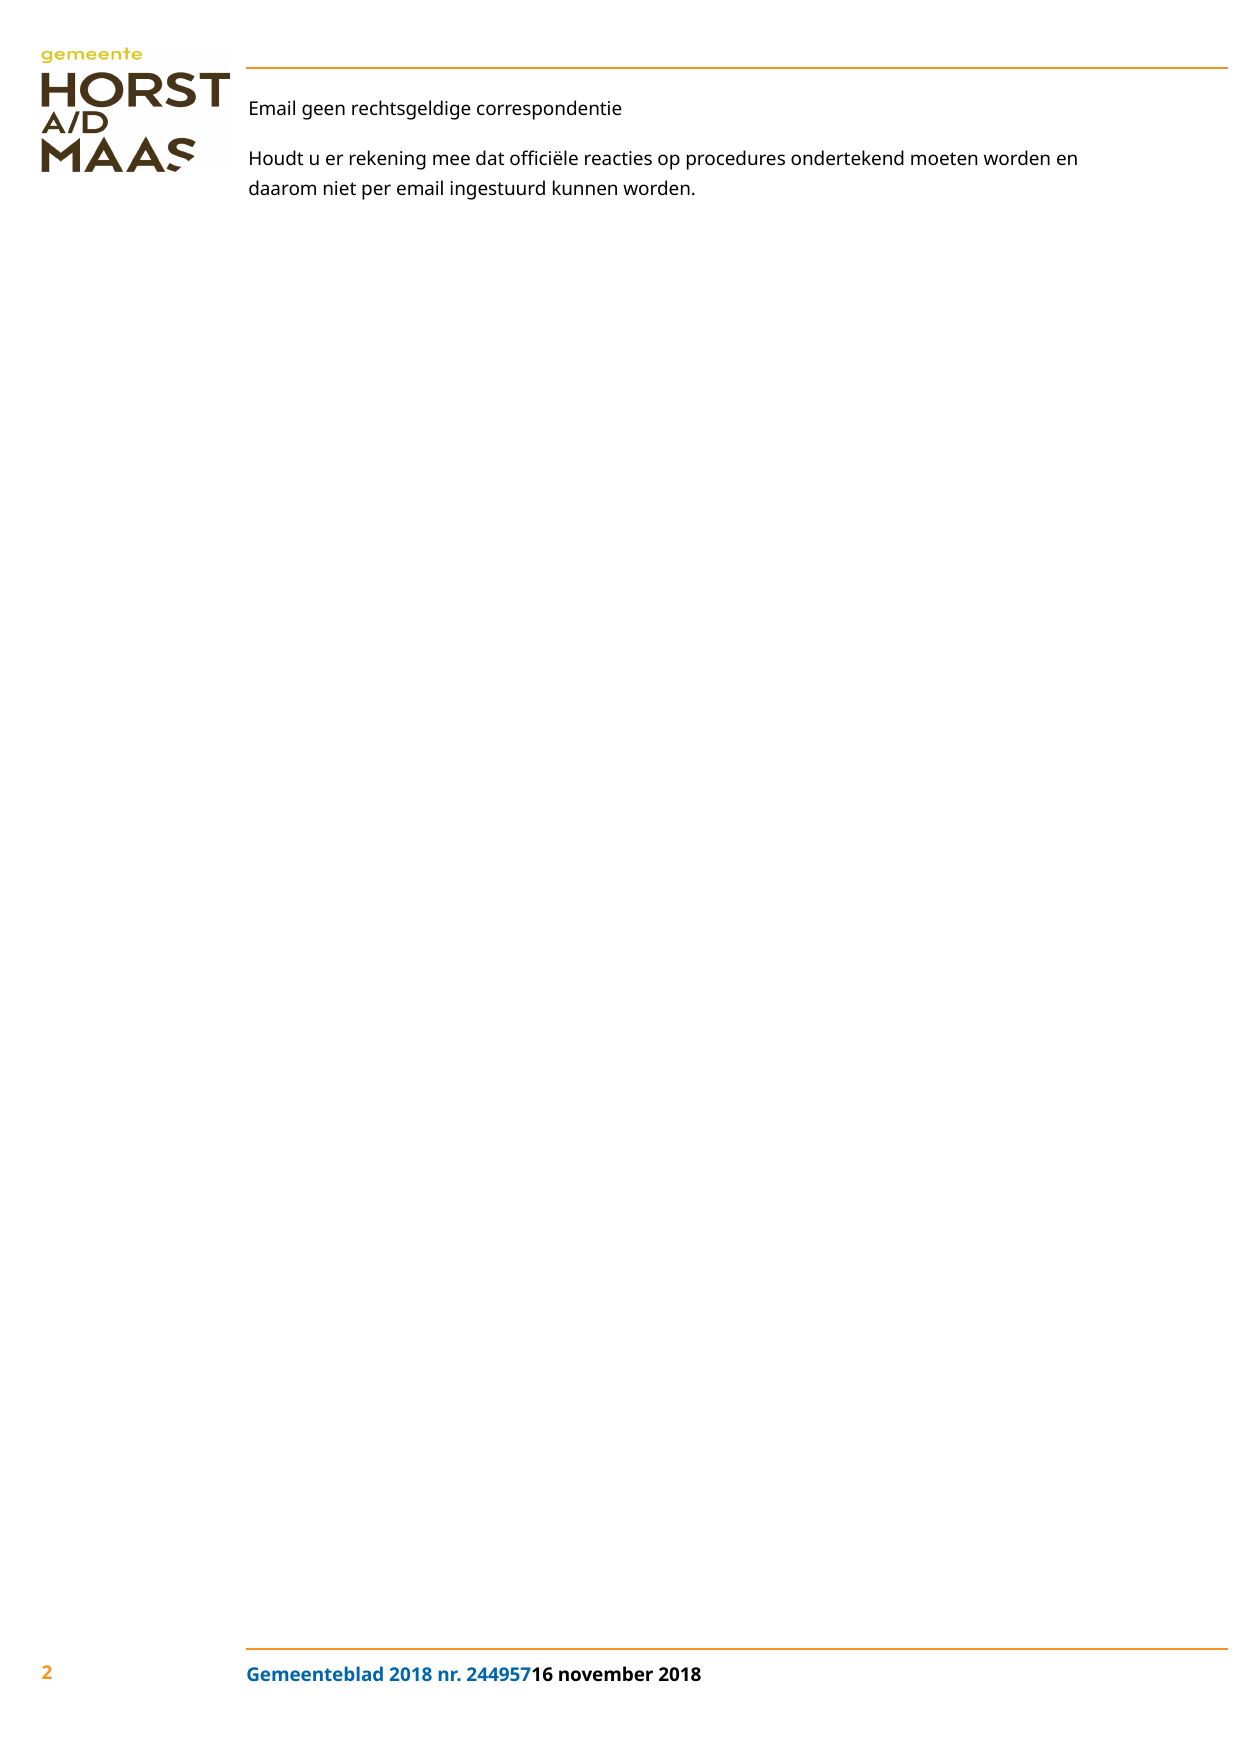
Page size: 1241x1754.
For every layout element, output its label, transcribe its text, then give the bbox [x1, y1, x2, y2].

picture [41, 47, 231, 172]
text Houdt u er rekening mee dat officiële reacties op procedures ondertekend moeten worden en daarom niet per email ingestuurd kunnen worden. [248, 145, 1152, 201]
text Email geen rechtsgeldige correspondentie [248, 95, 1152, 121]
